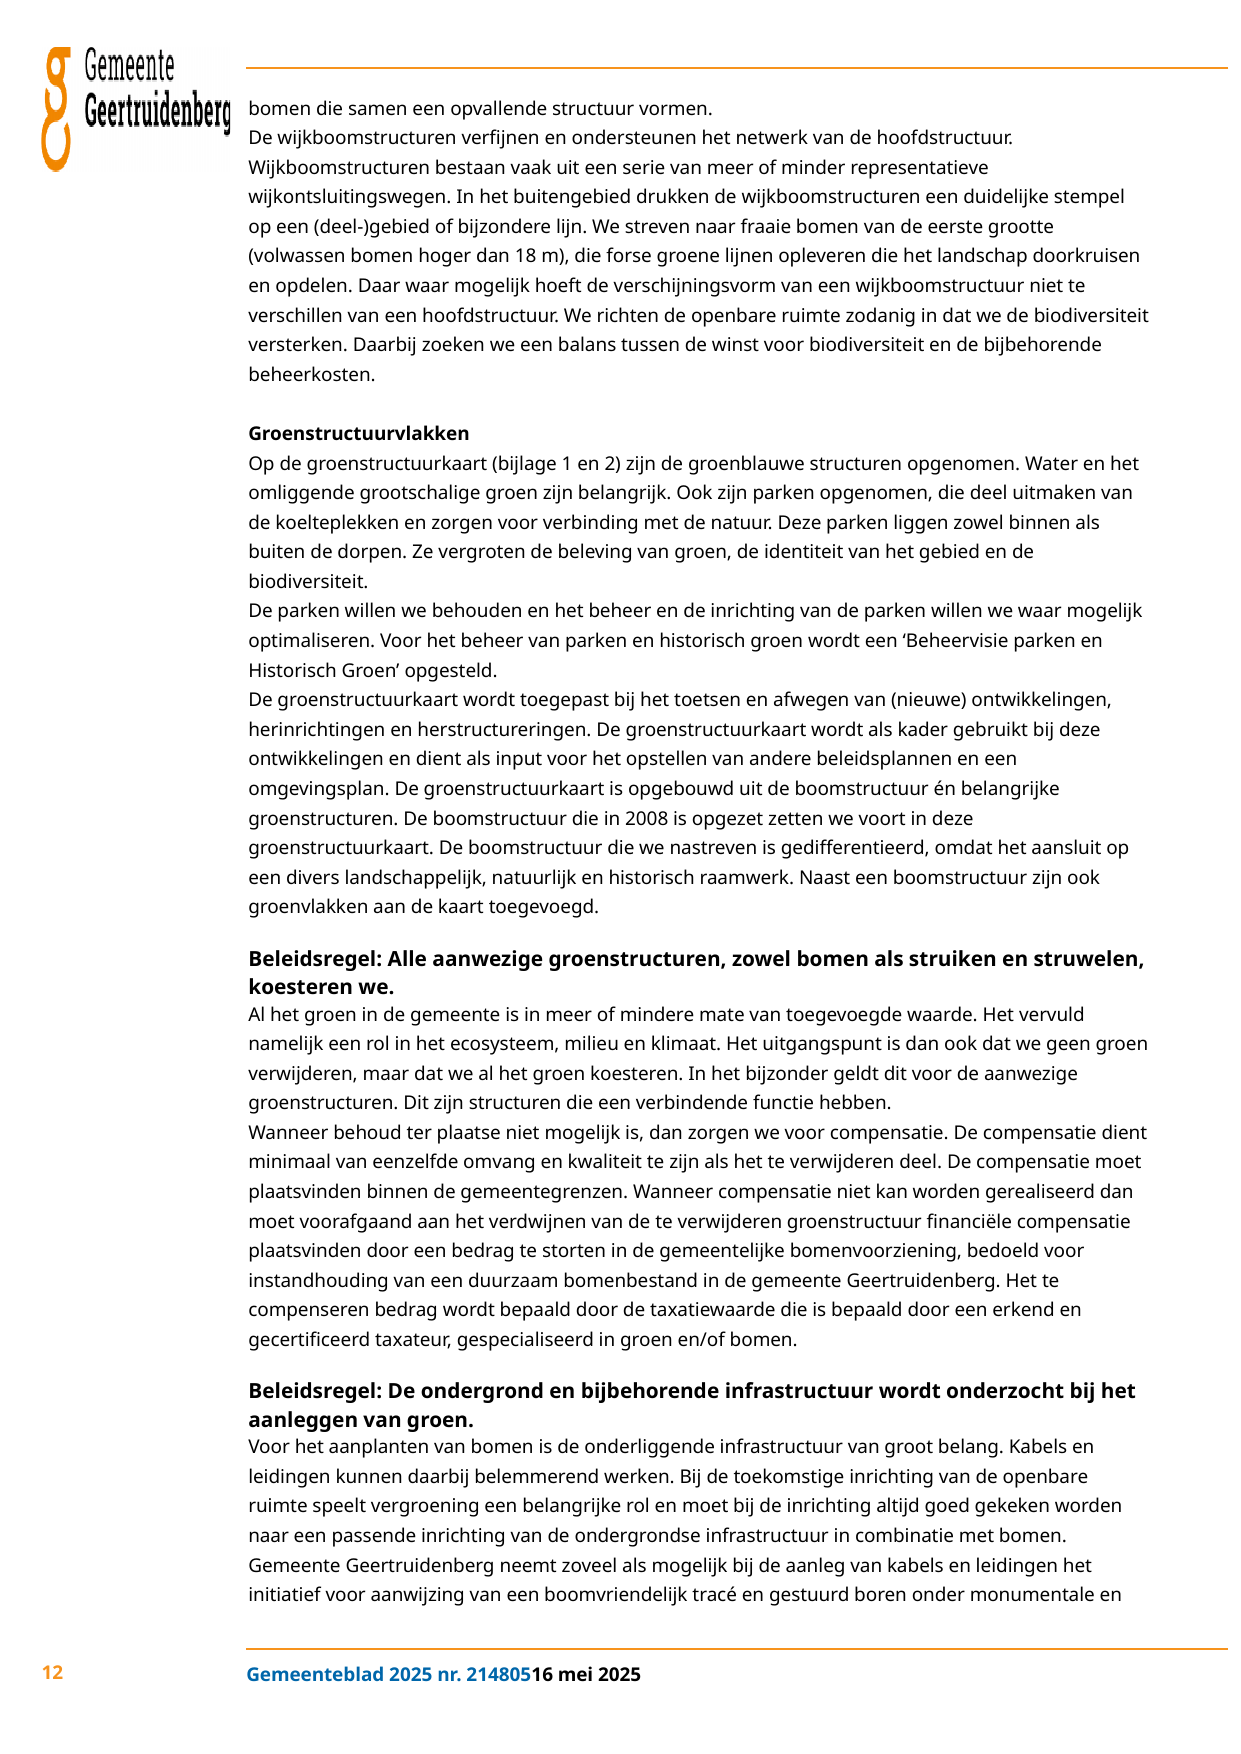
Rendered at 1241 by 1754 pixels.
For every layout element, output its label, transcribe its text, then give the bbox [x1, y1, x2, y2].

text bomen die samen een opvallende structuur vormen. [248, 95, 1152, 121]
text De parken willen we behouden en het beheer en de inrichting van de parken willen we waar mogelijk optimaliseren. Voor het beheer van parken en historisch groen wordt een ‘Beheervisie parken en Historisch Groen’ opgesteld. [248, 598, 1152, 683]
text Al het groen in de gemeente is in meer of mindere mate van toegevoegde waarde. Het vervuld namelijk een rol in het ecosysteem, milieu en klimaat. Het uitgangspunt is dan ook dat we geen groen verwijderen, maar dat we al het groen koesteren. In het bijzonder geldt dit voor de aanwezige groenstructuren. Dit zijn structuren die een verbindende functie hebben. [248, 1001, 1152, 1115]
text Voor het aanplanten van bomen is de onderliggende infrastructuur van groot belang. Kabels en leidingen kunnen daarbij belemmerend werken. Bij de toekomstige inrichting van de openbare ruimte speelt vergroening een belangrijke rol en moet bij de inrichting altijd goed gekeken worden naar een passende inrichting van de ondergrondse infrastructuur in combinatie met bomen. Gemeente Geertruidenberg neemt zoveel als mogelijk bij de aanleg van kabels en leidingen het initiatief voor aanwijzing van een boomvriendelijk tracé en gestuurd boren onder monumentale en [248, 1433, 1152, 1607]
text Beleidsregel: De ondergrond en bijbehorende infrastructuur wordt onderzocht bij het aanleggen van groen. [248, 1377, 1152, 1433]
text Op de groenstructuurkaart (bijlage 1 en 2) zijn de groenblauwe structuren opgenomen. Water en het omliggende grootschalige groen zijn belangrijk. Ook zijn parken opgenomen, die deel uitmaken van de koelteplekken en zorgen voor verbinding met de natuur. Deze parken liggen zowel binnen als buiten de dorpen. Ze vergroten de beleving van groen, de identiteit van het gebied en de biodiversiteit. [248, 450, 1152, 594]
text Beleidsregel: Alle aanwezige groenstructuren, zowel bomen als struiken en struwelen, koesteren we. [248, 944, 1152, 1001]
text De wijkboomstructuren verfijnen en ondersteunen het netwerk van de hoofdstructuur. Wijkboomstructuren bestaan vaak uit een serie van meer of minder representatieve wijkontsluitingswegen. In het buitengebied drukken de wijkboomstructuren een duidelijke stempel op een (deel-)gebied of bijzondere lijn. We streven naar fraaie bomen van de eerste grootte (volwassen bomen hoger dan 18 m), die forse groene lijnen opleveren die het landschap doorkruisen en opdelen. Daar waar mogelijk hoeft de verschijningsvorm van een wijkboomstructuur niet te verschillen van een hoofdstructuur. We richten de openbare ruimte zodanig in dat we de biodiversiteit versterken. Daarbij zoeken we een balans tussen de winst voor biodiversiteit en de bijbehorende beheerkosten. [248, 124, 1152, 387]
text De groenstructuurkaart wordt toegepast bij het toetsen en afwegen van (nieuwe) ontwikkelingen, herinrichtingen en herstructureringen. De groenstructuurkaart wordt als kader gebruikt bij deze ontwikkelingen en dient als input voor het opstellen van andere beleidsplannen en een omgevingsplan. De groenstructuurkaart is opgebouwd uit de boomstructuur én belangrijke groenstructuren. De boomstructuur die in 2008 is opgezet zetten we voort in deze groenstructuurkaart. De boomstructuur die we nastreven is gedifferentieerd, omdat het aansluit op een divers landschappelijk, natuurlijk en historisch raamwerk. Naast een boomstructuur zijn ook groenvlakken aan de kaart toegevoegd. [248, 686, 1152, 919]
text Groenstructuurvlakken [248, 420, 1152, 446]
picture [41, 47, 231, 172]
text Wanneer behoud ter plaatse niet mogelijk is, dan zorgen we voor compensatie. De compensatie dient minimaal van eenzelfde omvang en kwaliteit te zijn als het te verwijderen deel. De compensatie moet plaatsvinden binnen de gemeentegrenzen. Wanneer compensatie niet kan worden gerealiseerd dan moet voorafgaand aan het verdwijnen van de te verwijderen groenstructuur financiële compensatie plaatsvinden door een bedrag te storten in de gemeentelijke bomenvoorziening, bedoeld voor instandhouding van een duurzaam bomenbestand in de gemeente Geertruidenberg. Het te compenseren bedrag wordt bepaald door de taxatiewaarde die is bepaald door een erkend en gecertificeerd taxateur, gespecialiseerd in groen en/of bomen. [248, 1119, 1152, 1352]
